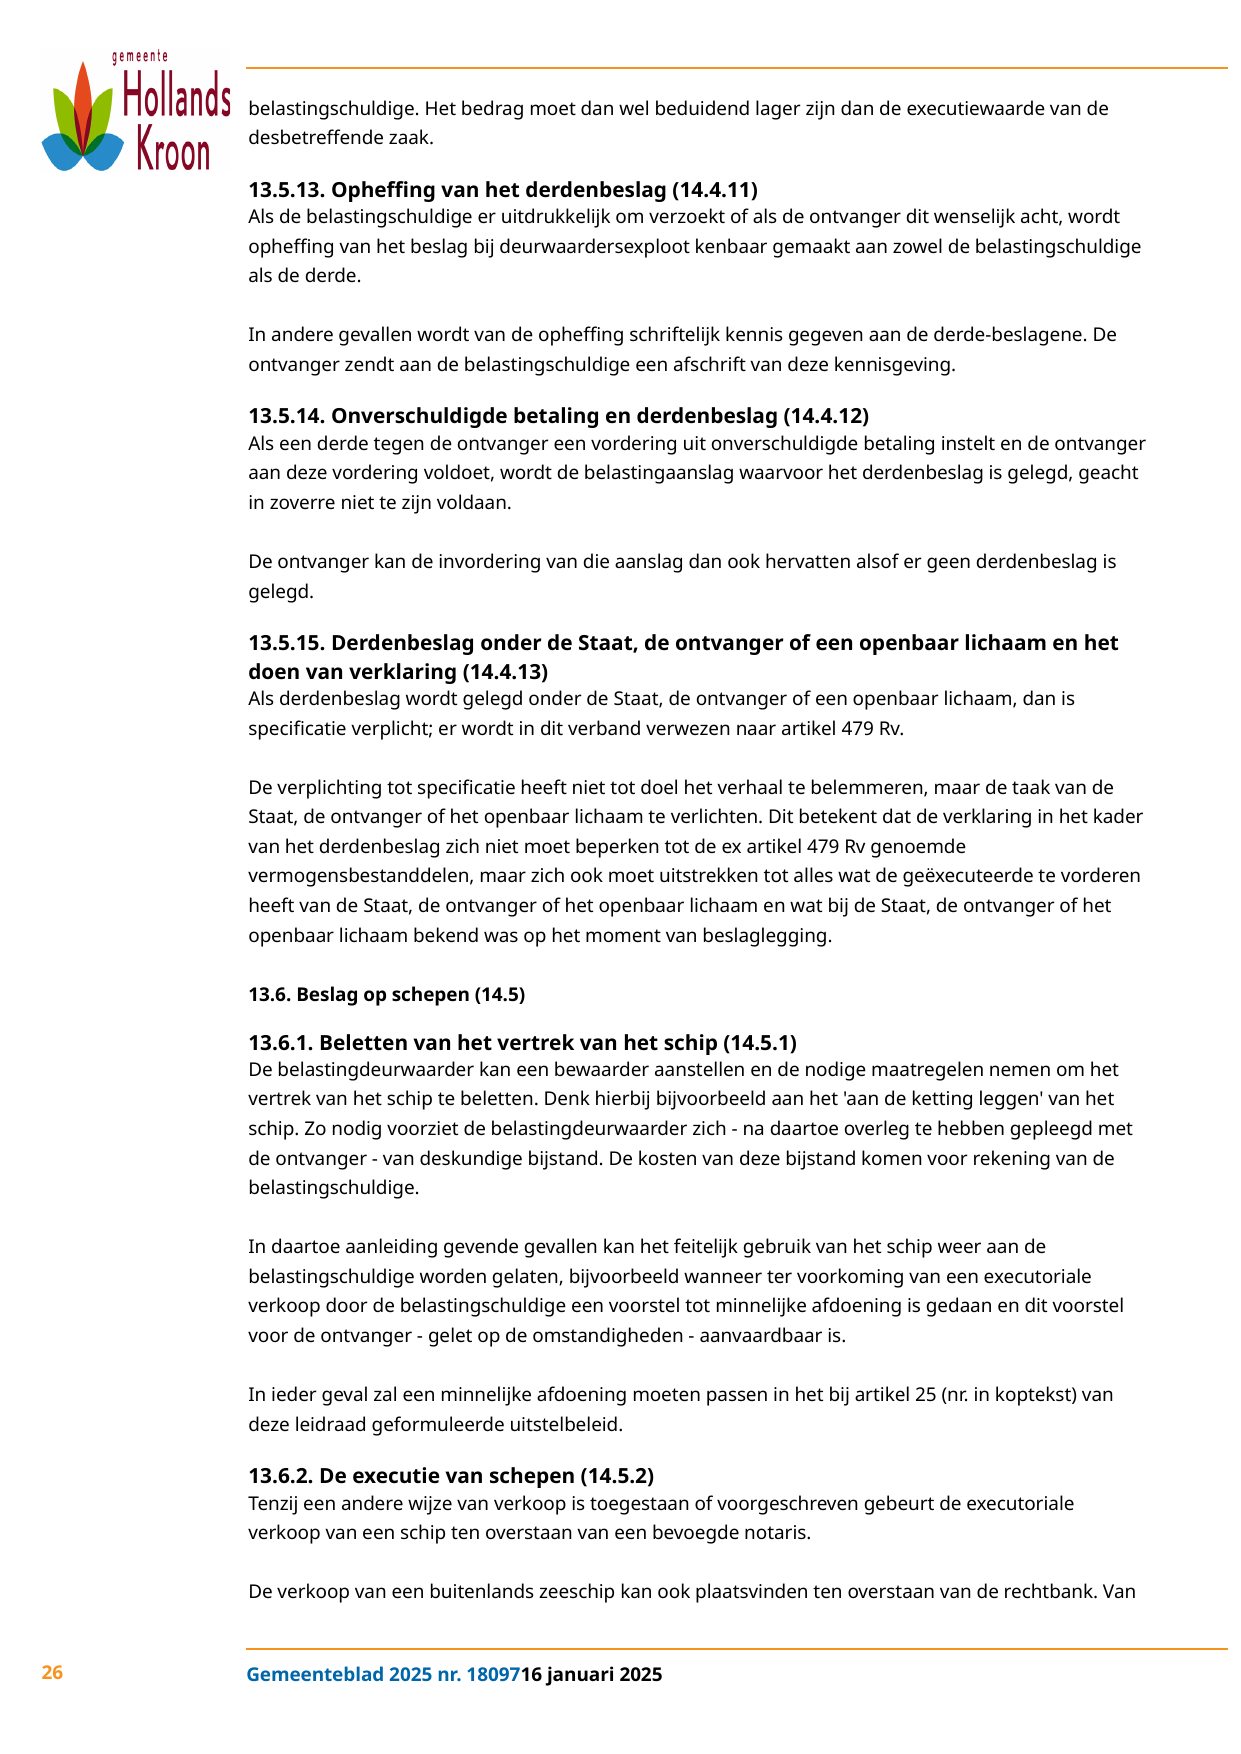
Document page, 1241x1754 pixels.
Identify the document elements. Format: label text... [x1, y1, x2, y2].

text De belastingdeurwaarder kan een bewaarder aanstellen en de nodige maatregelen nemen om het vertrek van het schip te beletten. Denk hierbij bijvoorbeeld aan het 'aan de ketting leggen' van het schip. Zo nodig voorziet de belastingdeurwaarder zich - na daartoe overleg te hebben gepleegd met de ontvanger - van deskundige bijstand. De kosten van deze bijstand komen voor rekening van de belastingschuldige. [248, 1056, 1152, 1200]
text belastingschuldige. Het bedrag moet dan wel beduidend lager zijn dan de executiewaarde van de desbetreffende zaak. [248, 95, 1152, 150]
text 13.5.15. Derdenbeslag onder de Staat, de ontvanger of een openbaar lichaam en het doen van verklaring (14.4.13) [248, 628, 1152, 685]
text 13.6.1. Beletten van het vertrek van het schip (14.5.1) [248, 1028, 1152, 1056]
text 13.6.2. De executie van schepen (14.5.2) [248, 1461, 1152, 1490]
picture [41, 47, 231, 172]
text In ieder geval zal een minnelijke afdoening moeten passen in het bij artikel 25 (nr. in koptekst) van deze leidraad geformuleerde uitstelbeleid. [248, 1381, 1152, 1437]
text Als derdenbeslag wordt gelegd onder de Staat, de ontvanger of een openbaar lichaam, dan is specificatie verplicht; er wordt in dit verband verwezen naar artikel 479 Rv. [248, 685, 1152, 741]
text De verkoop van een buitenlands zeeschip kan ook plaatsvinden ten overstaan van de rechtbank. Van [248, 1579, 1152, 1604]
text In andere gevallen wordt van de opheffing schriftelijk kennis gegeven aan de derde-beslagene. De ontvanger zendt aan de belastingschuldige een afschrift van deze kennisgeving. [248, 322, 1152, 377]
text 13.5.13. Opheffing van het derdenbeslag (14.4.11) [248, 175, 1152, 203]
text Tenzij een andere wijze van verkoop is toegestaan of voorgeschreven gebeurt de executoriale verkoop van een schip ten overstaan van een bevoegde notaris. [248, 1490, 1152, 1545]
text 13.6. Beslag op schepen (14.5) [248, 981, 1152, 1007]
text Als een derde tegen de ontvanger een vordering uit onverschuldigde betaling instelt en de ontvanger aan deze vordering voldoet, wordt de belastingaanslag waarvoor het derdenbeslag is gelegd, geacht in zoverre niet te zijn voldaan. [248, 430, 1152, 515]
text In daartoe aanleiding gevende gevallen kan het feitelijk gebruik van het schip weer aan de belastingschuldige worden gelaten, bijvoorbeeld wanneer ter voorkoming van een executoriale verkoop door de belastingschuldige een voorstel tot minnelijke afdoening is gedaan en dit voorstel voor de ontvanger - gelet op de omstandigheden - aanvaardbaar is. [248, 1233, 1152, 1348]
text De verplichting tot specificatie heeft niet tot doel het verhaal te belemmeren, maar de taak van de Staat, de ontvanger of het openbaar lichaam te verlichten. Dit betekent dat de verklaring in het kader van het derdenbeslag zich niet moet beperken tot de ex artikel 479 Rv genoemde vermogensbestanddelen, maar zich ook moet uitstrekken tot alles wat de geëxecuteerde te vorderen heeft van de Staat, de ontvanger of het openbaar lichaam en wat bij de Staat, de ontvanger of het openbaar lichaam bekend was op het moment van beslaglegging. [248, 774, 1152, 948]
text De ontvanger kan de invordering van die aanslag dan ook hervatten alsof er geen derdenbeslag is gelegd. [248, 548, 1152, 604]
text 13.5.14. Onverschuldigde betaling en derdenbeslag (14.4.12) [248, 402, 1152, 430]
text Als de belastingschuldige er uitdrukkelijk om verzoekt of als de ontvanger dit wenselijk acht, wordt opheffing van het beslag bij deurwaardersexploot kenbaar gemaakt aan zowel de belastingschuldige als de derde. [248, 203, 1152, 288]
